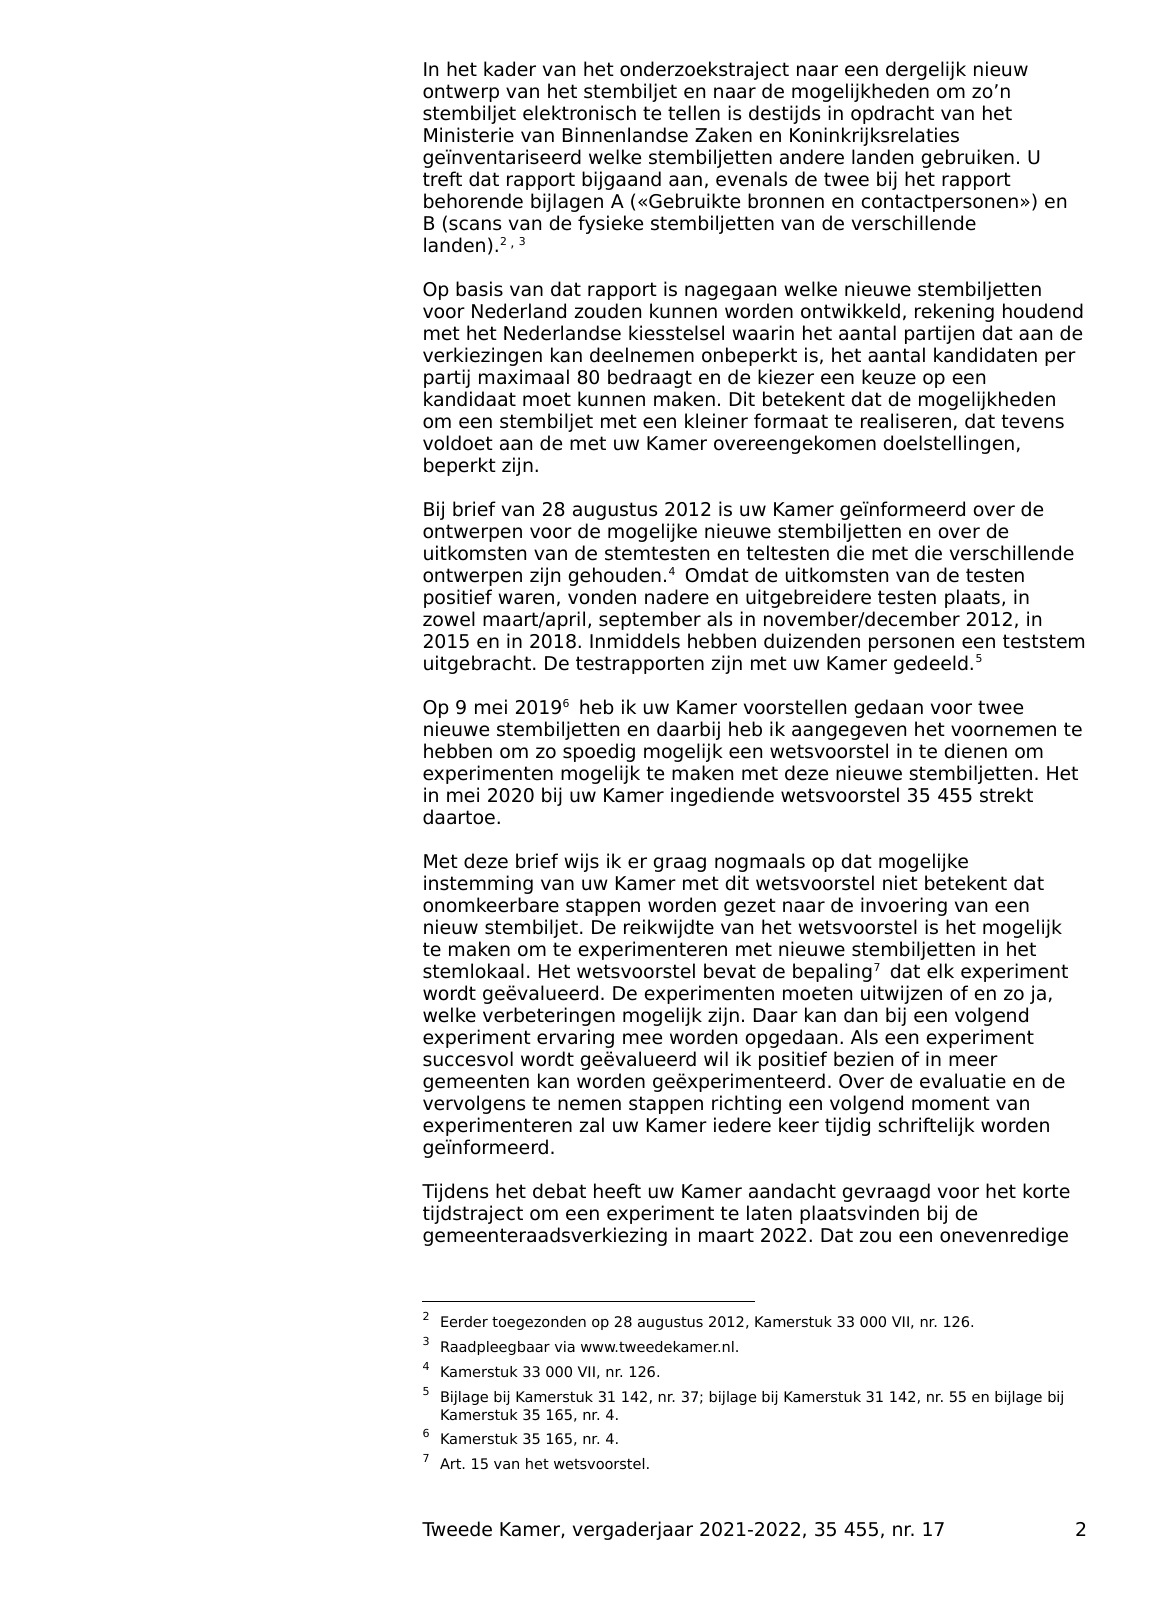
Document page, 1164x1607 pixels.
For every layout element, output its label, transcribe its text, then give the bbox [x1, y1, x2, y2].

text Tijdens het debat heeft uw Kamer aandacht gevraagd voor het korte tijdstraject om een experiment te laten plaatsvinden bij de gemeenteraadsverkiezing in maart 2022. Dat zou een onevenredige [422, 1181, 1087, 1247]
text Kamerstuk 35 165, nr. 4. [422, 1427, 1087, 1449]
text Met deze brief wijs ik er graag nogmaals op dat mogelijke instemming van uw Kamer met dit wetsvoorstel niet betekent dat onomkeerbare stappen worden gezet naar de invoering van een nieuw stembiljet. De reikwijdte van het wetsvoorstel is het mogelijk te maken om te experimenteren met nieuwe stembiljetten in het stemlokaal. Het wetsvoorstel bevat de bepaling dat elk experiment wordt geëvalueerd. De experimenten moeten uitwijzen of en zo ja, welke verbeteringen mogelijk zijn. Daar kan dan bij een volgend experiment ervaring mee worden opgedaan. Als een experiment succesvol wordt geëvalueerd wil ik positief bezien of in meer gemeenten kan worden geëxperimenteerd. Over de evaluatie en de vervolgens te nemen stappen richting een volgend moment van experimenteren zal uw Kamer iedere keer tijdig schriftelijk worden geïnformeerd. [422, 851, 1087, 1159]
text Bij brief van 28 augustus 2012 is uw Kamer geïnformeerd over de ontwerpen voor de mogelijke nieuwe stembiljetten en over de uitkomsten van de stemtesten en teltesten die met die verschillende ontwerpen zijn gehouden. Omdat de uitkomsten van de testen positief waren, vonden nadere en uitgebreidere testen plaats, in zowel maart/april, september als in november/december 2012, in 2015 en in 2018. Inmiddels hebben duizenden personen een teststem uitgebracht. De testrapporten zijn met uw Kamer gedeeld. [422, 499, 1087, 675]
text Art. 15 van het wetsvoorstel. [422, 1452, 1087, 1474]
text Kamerstuk 33 000 VII, nr. 126. [422, 1360, 1087, 1382]
text Eerder toegezonden op 28 augustus 2012, Kamerstuk 33 000 VII, nr. 126. [422, 1310, 1087, 1332]
text Bijlage bij Kamerstuk 31 142, nr. 37; bijlage bij Kamerstuk 31 142, nr. 55 en bijlage bij Kamerstuk 35 165, nr. 4. [422, 1385, 1087, 1424]
text Raadpleegbaar via www.tweedekamer.nl. [422, 1335, 1087, 1357]
text Op basis van dat rapport is nagegaan welke nieuwe stembiljetten voor Nederland zouden kunnen worden ontwikkeld, rekening houdend met het Nederlandse kiesstelsel waarin het aantal partijen dat aan de verkiezingen kan deelnemen onbeperkt is, het aantal kandidaten per partij maximaal 80 bedraagt en de kiezer een keuze op een kandidaat moet kunnen maken. Dit betekent dat de mogelijkheden om een stembiljet met een kleiner formaat te realiseren, dat tevens voldoet aan de met uw Kamer overeengekomen doelstellingen, beperkt zijn. [422, 279, 1087, 477]
text Op 9 mei 2019 heb ik uw Kamer voorstellen gedaan voor twee nieuwe stembiljetten en daarbij heb ik aangegeven het voornemen te hebben om zo spoedig mogelijk een wetsvoorstel in te dienen om experimenten mogelijk te maken met deze nieuwe stembiljetten. Het in mei 2020 bij uw Kamer ingediende wetsvoorstel 35 455 strekt daartoe. [422, 697, 1087, 829]
text In het kader van het onderzoekstraject naar een dergelijk nieuw ontwerp van het stembiljet en naar de mogelijkheden om zo’n stembiljet elektronisch te tellen is destijds in opdracht van het Ministerie van Binnenlandse Zaken en Koninkrijksrelaties geïnventariseerd welke stembiljetten andere landen gebruiken. U treft dat rapport bijgaand aan, evenals de twee bij het rapport behorende bijlagen A («Gebruikte bronnen en contactpersonen») en B (scans van de fysieke stembiljetten van de verschillende landen)., [422, 59, 1087, 257]
